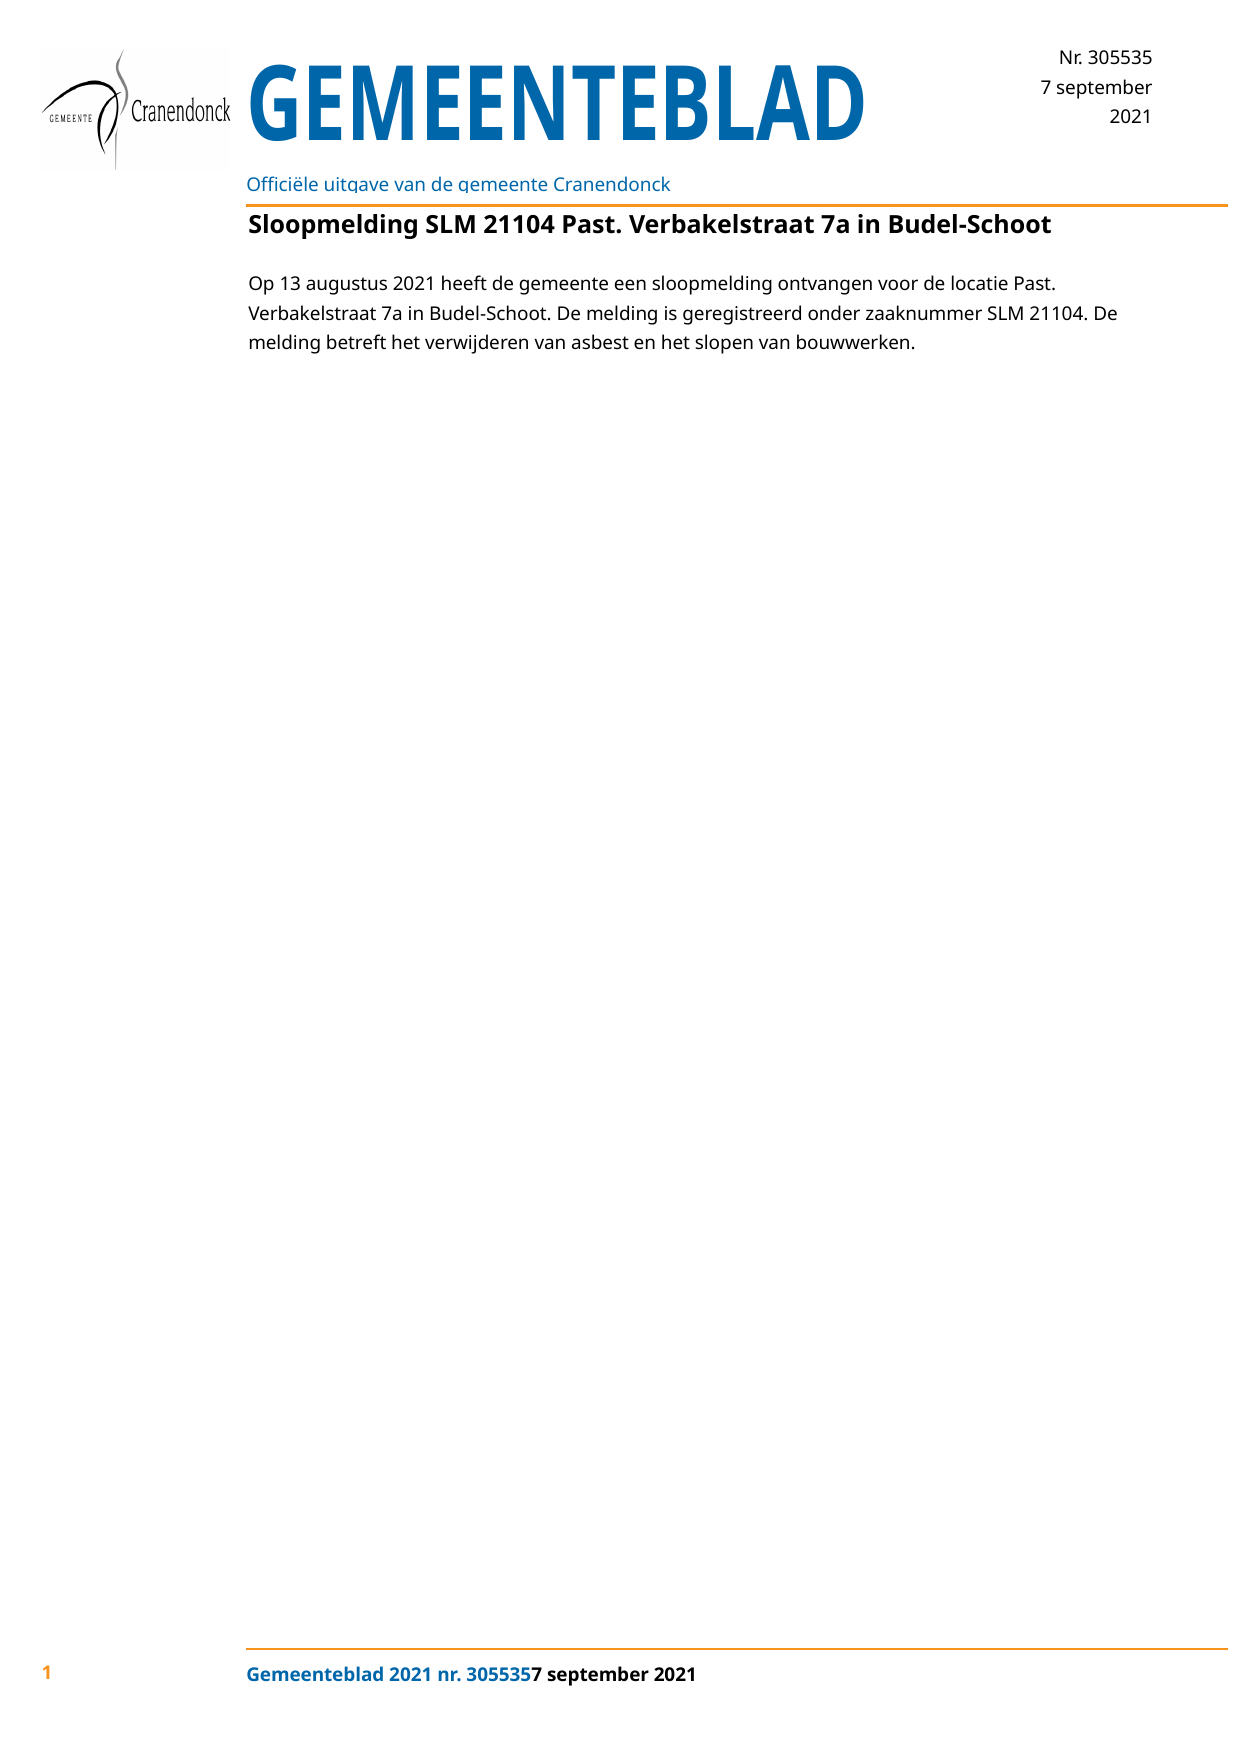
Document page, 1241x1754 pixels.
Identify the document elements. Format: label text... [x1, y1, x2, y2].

text Sloopmelding SLM 21104 Past. Verbakelstraat 7a in Budel-Schoot [248, 207, 1152, 241]
picture [41, 47, 231, 172]
text Op 13 augustus 2021 heeft de gemeente een sloopmelding ontvangen voor de locatie Past. Verbakelstraat 7a in Budel-Schoot. De melding is geregistreerd onder zaaknummer SLM 21104. De melding betreft het verwijderen van asbest en het slopen van bouwwerken. [248, 270, 1152, 355]
